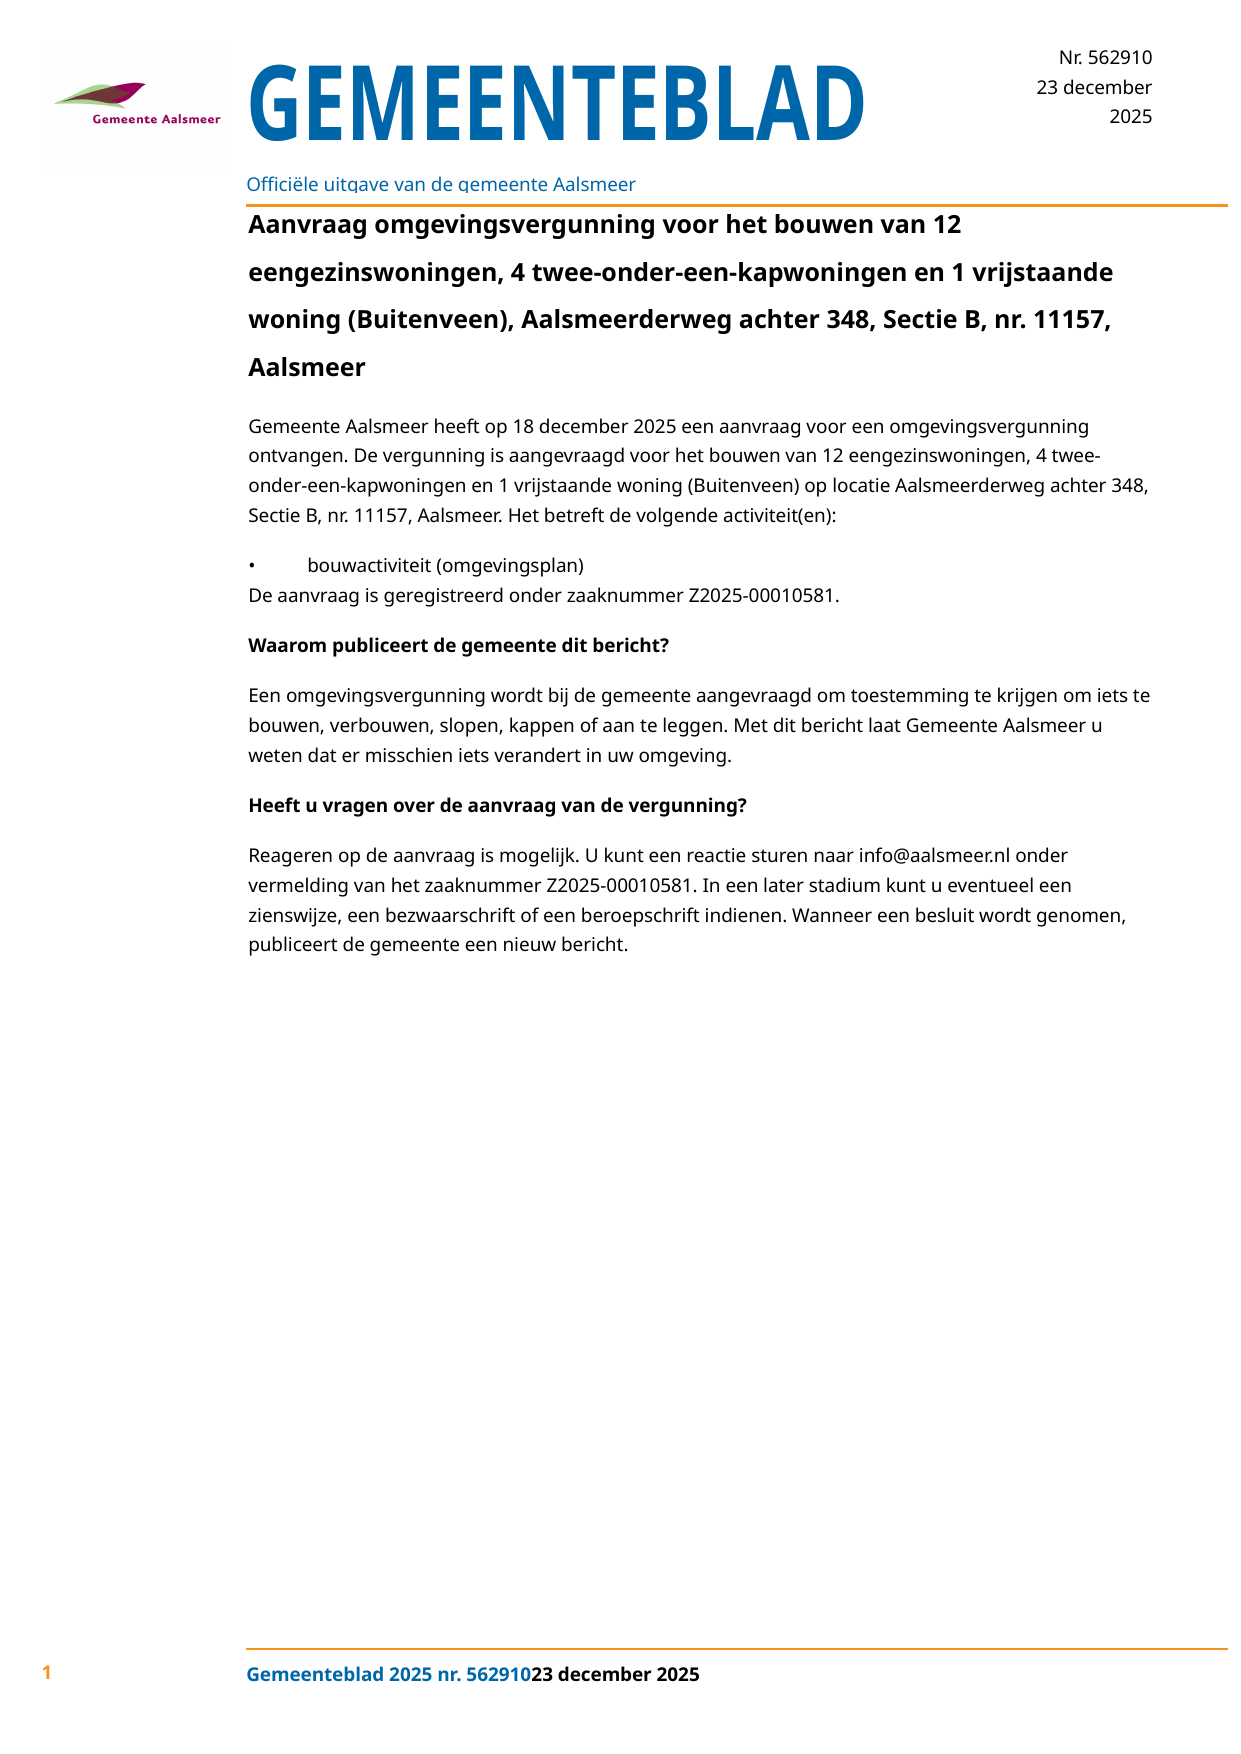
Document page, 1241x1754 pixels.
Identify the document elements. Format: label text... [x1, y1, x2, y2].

text Heeft u vragen over de aanvraag van de vergunning? [248, 792, 1152, 818]
text De aanvraag is geregistreerd onder zaaknummer Z2025-00010581. [248, 582, 1152, 608]
picture [41, 47, 231, 172]
list bouwactiviteit (omgevingsplan) [248, 552, 1152, 578]
text Waarom publiceert de gemeente dit bericht? [248, 632, 1152, 658]
text Reageren op de aanvraag is mogelijk. U kunt een reactie sturen naar info@aalsmeer.nl onder vermelding van het zaaknummer Z2025-00010581. In een later stadium kunt u eventueel een zienswijze, een bezwaarschrift of een beroepschrift indienen. Wanneer een besluit wordt genomen, publiceert de gemeente een nieuw bericht. [248, 843, 1152, 957]
text Aanvraag omgevingsvergunning voor het bouwen van 12 eengezinswoningen, 4 twee-onder-een-kapwoningen en 1 vrijstaande woning (Buitenveen), Aalsmeerderweg achter 348, Sectie B, nr. 11157, Aalsmeer [248, 207, 1152, 384]
text Een omgevingsvergunning wordt bij de gemeente aangevraagd om toestemming te krijgen om iets te bouwen, verbouwen, slopen, kappen of aan te leggen. Met dit bericht laat Gemeente Aalsmeer u weten dat er misschien iets verandert in uw omgeving. [248, 683, 1152, 768]
text Gemeente Aalsmeer heeft op 18 december 2025 een aanvraag voor een omgevingsvergunning ontvangen. De vergunning is aangevraagd voor het bouwen van 12 eengezinswoningen, 4 twee-onder-een-kapwoningen en 1 vrijstaande woning (Buitenveen) op locatie Aalsmeerderweg achter 348, Sectie B, nr. 11157, Aalsmeer. Het betreft de volgende activiteit(en): [248, 413, 1152, 528]
